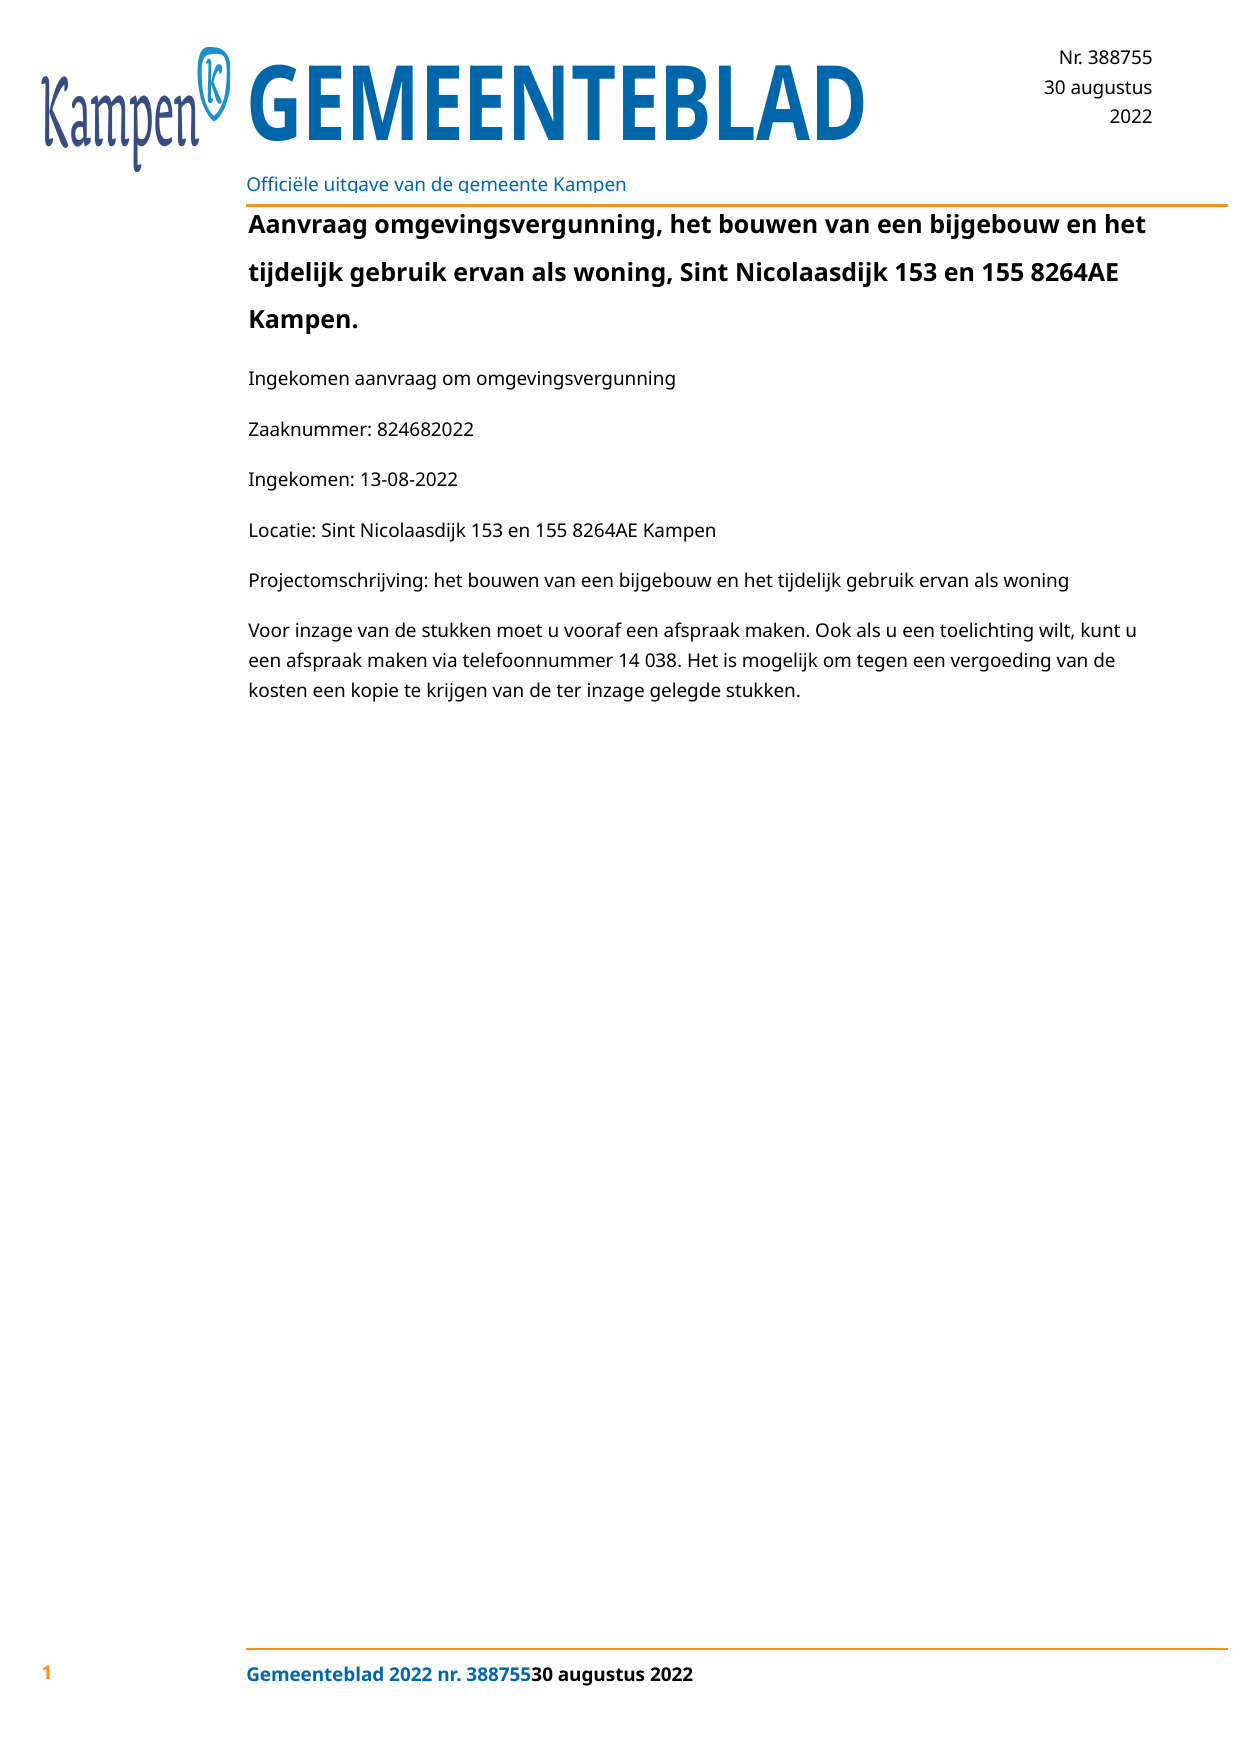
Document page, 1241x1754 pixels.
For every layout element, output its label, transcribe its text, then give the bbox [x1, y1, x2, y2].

text Voor inzage van de stukken moet u vooraf een afspraak maken. Ook als u een toelichting wilt, kunt u een afspraak maken via telefoonnummer 14 038. Het is mogelijk om tegen een vergoeding van de kosten een kopie te krijgen van de ter inzage gelegde stukken. [248, 618, 1152, 702]
picture [41, 47, 231, 172]
text Ingekomen: 13-08-2022 [248, 466, 1152, 492]
text Aanvraag omgevingsvergunning, het bouwen van een bijgebouw en het tijdelijk gebruik ervan als woning, Sint Nicolaasdijk 153 en 155 8264AE Kampen. [248, 207, 1152, 336]
text Zaaknummer: 824682022 [248, 416, 1152, 442]
text Locatie: Sint Nicolaasdijk 153 en 155 8264AE Kampen [248, 517, 1152, 542]
text Projectomschrijving: het bouwen van een bijgebouw en het tijdelijk gebruik ervan als woning [248, 567, 1152, 593]
text Ingekomen aanvraag om omgevingsvergunning [248, 366, 1152, 391]
